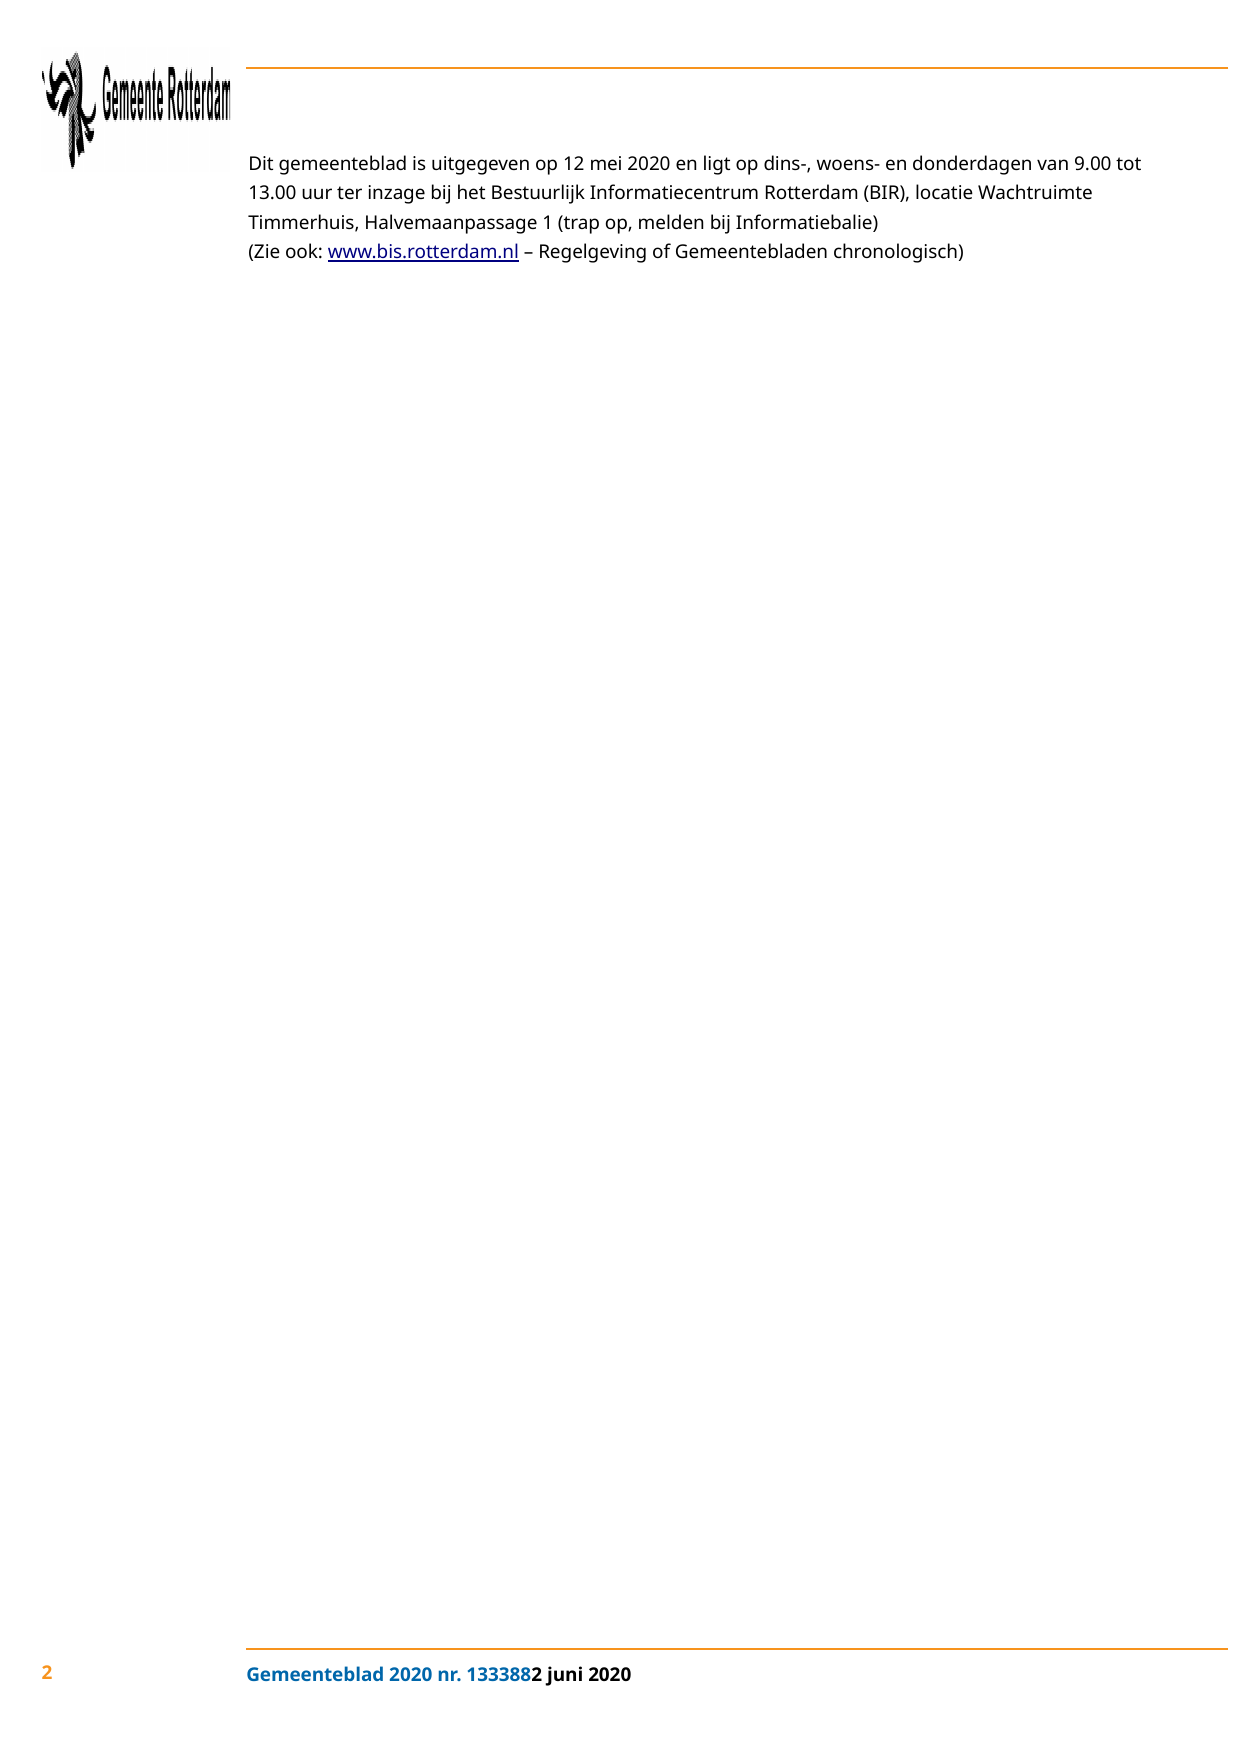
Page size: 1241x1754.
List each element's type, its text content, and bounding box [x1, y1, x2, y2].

text (Zie ook: www.bis.rotterdam.nl – Regelgeving of Gemeentebladen chronologisch) [248, 238, 1152, 264]
text Dit gemeenteblad is uitgegeven op 12 mei 2020 en ligt op dins-, woens- en donderdagen van 9.00 tot 13.00 uur ter inzage bij het Bestuurlijk Informatiecentrum Rotterdam (BIR), locatie Wachtruimte Timmerhuis, Halvemaanpassage 1 (trap op, melden bij Informatiebalie) [248, 150, 1152, 234]
picture [41, 47, 231, 172]
